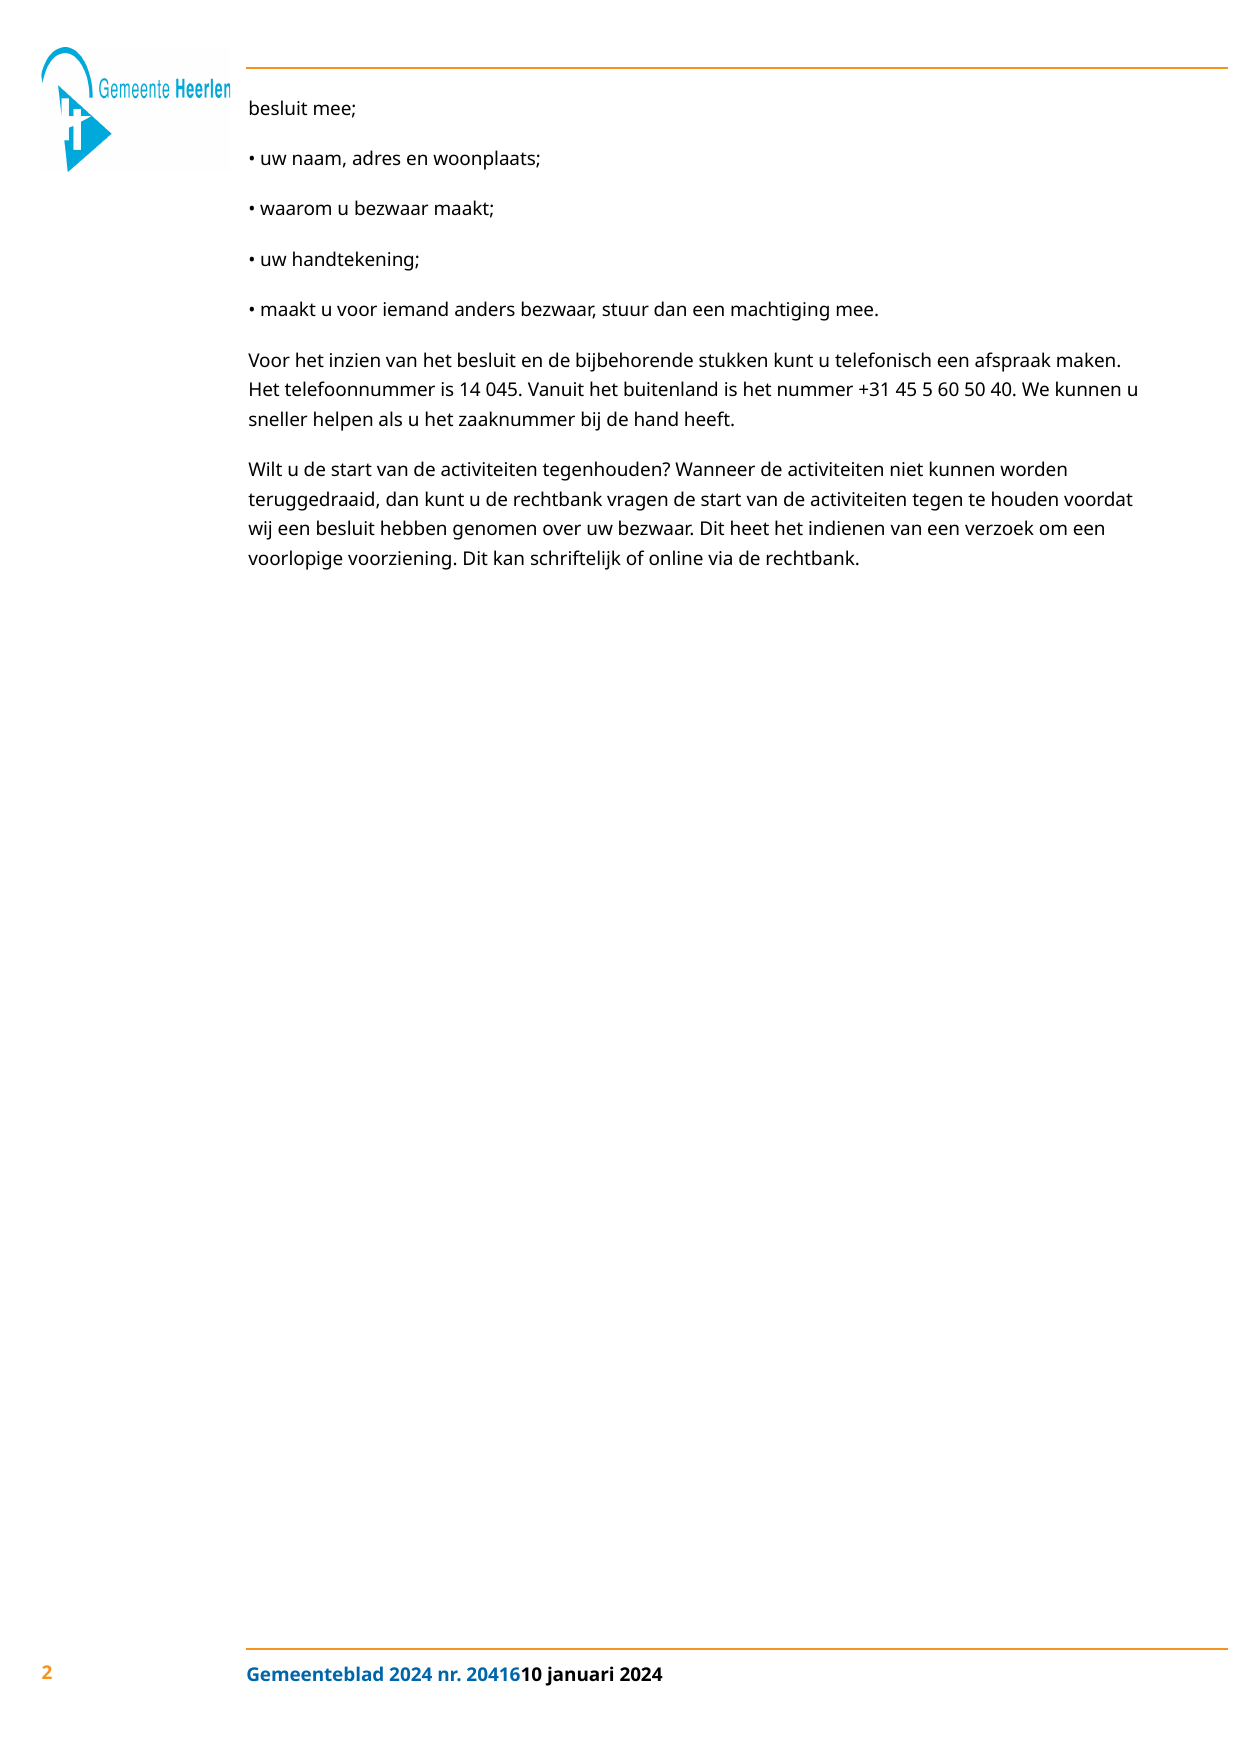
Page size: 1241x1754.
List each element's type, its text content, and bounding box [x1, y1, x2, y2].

text • uw handtekening; [248, 246, 1152, 272]
text besluit mee; [248, 95, 1152, 121]
picture [41, 47, 59, 70]
text • maakt u voor iemand anders bezwaar, stuur dan een machtiging mee. [248, 296, 1152, 322]
text Voor het inzien van het besluit en de bijbehorende stukken kunt u telefonisch een afspraak maken. Het telefoonnummer is 14 045. Vanuit het buitenland is het nummer +31 45 5 60 50 40. We kunnen u sneller helpen als u het zaaknummer bij de hand heeft. [248, 347, 1152, 432]
text • waarom u bezwaar maakt; [248, 196, 1152, 221]
text Wilt u de start van de activiteiten tegenhouden? Wanneer de activiteiten niet kunnen worden teruggedraaid, dan kunt u de rechtbank vragen de start van de activiteiten tegen te houden voordat wij een besluit hebben genomen over uw bezwaar. Dit heet het indienen van een verzoek om een voorlopige voorziening. Dit kan schriftelijk of online via de rechtbank. [248, 456, 1152, 571]
text • uw naam, adres en woonplaats; [248, 145, 1152, 171]
picture [41, 47, 231, 172]
